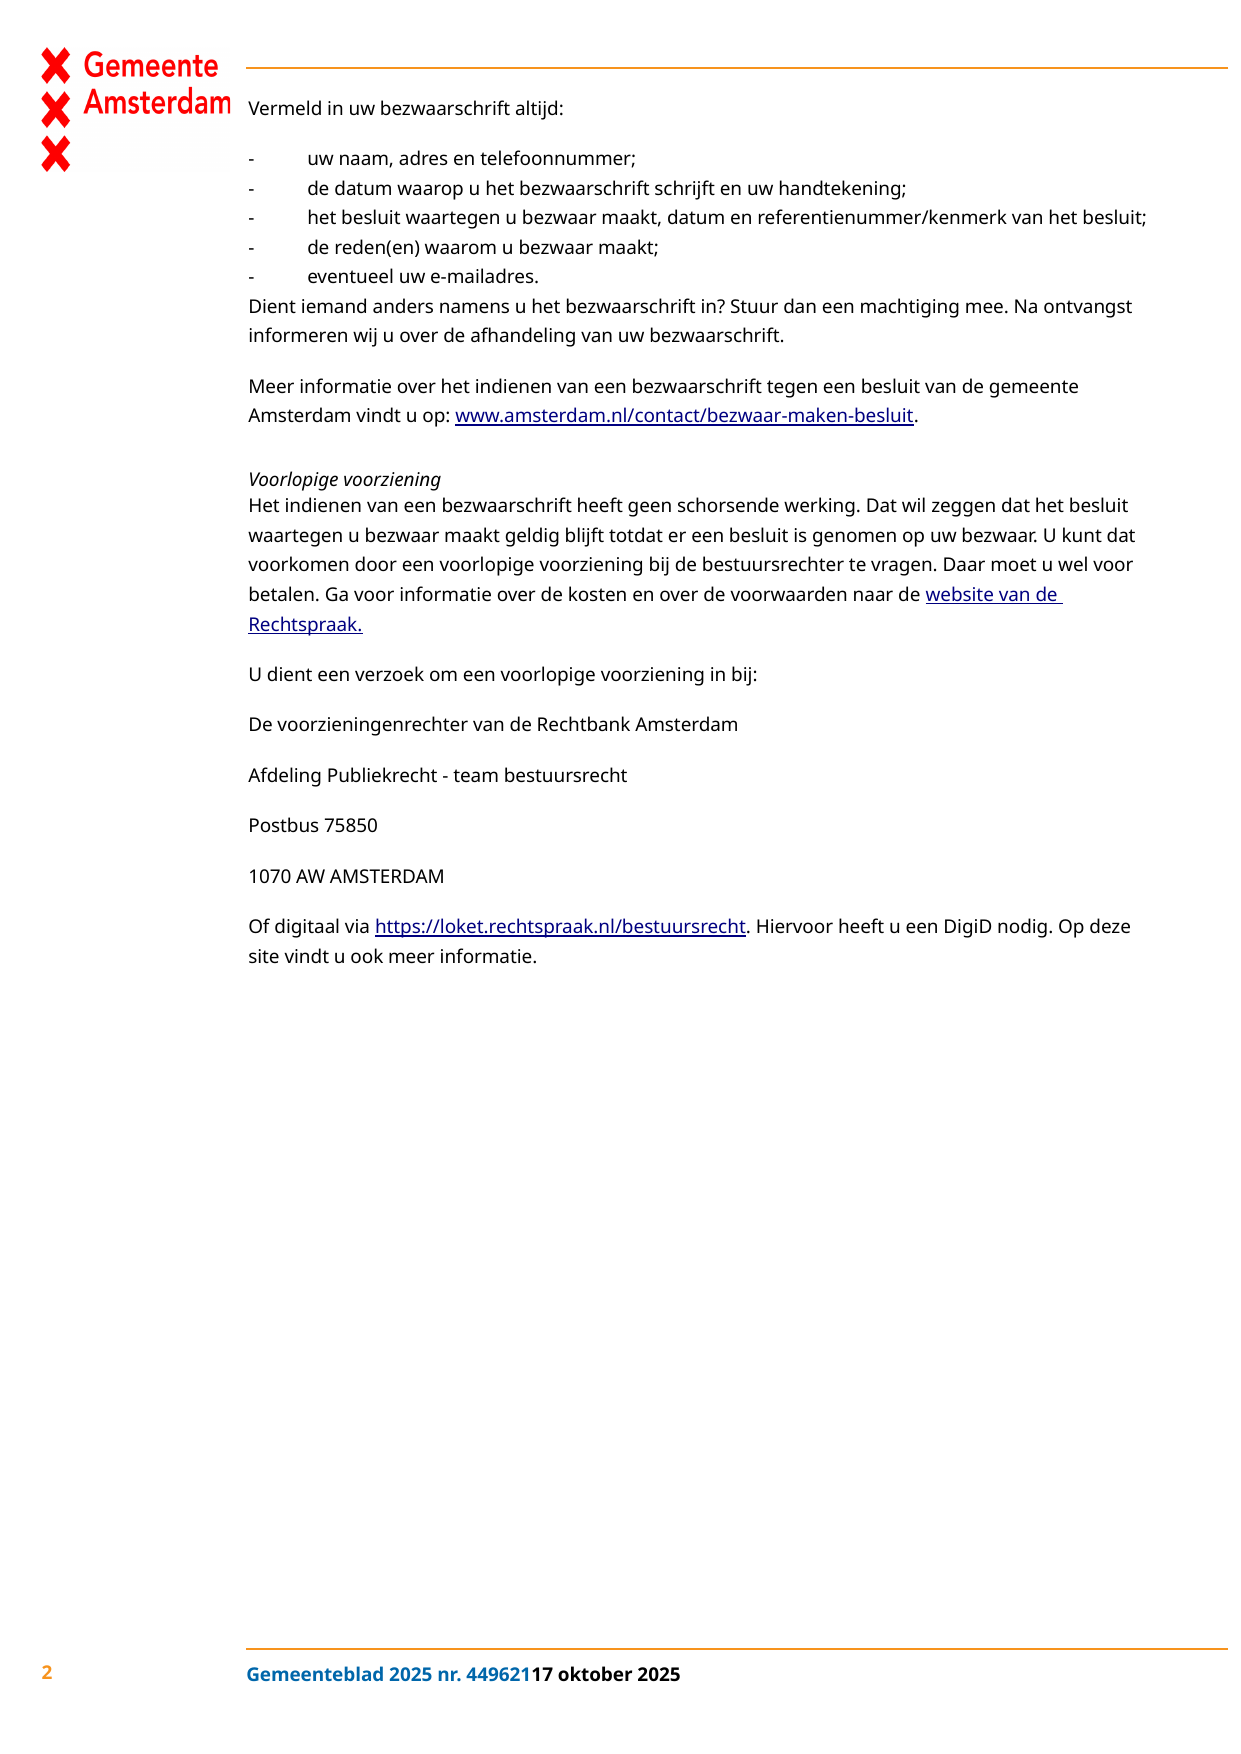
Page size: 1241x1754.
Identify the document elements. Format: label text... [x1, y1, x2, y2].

picture [41, 47, 231, 172]
list de reden(en) waarom u bezwaar maakt; [248, 234, 1152, 260]
list uw naam, adres en telefoonnummer; [248, 145, 1152, 171]
text Postbus 75850 [248, 812, 1152, 838]
text Meer informatie over het indienen van een bezwaarschrift tegen een besluit van de gemeente Amsterdam vindt u op: www.amsterdam.nl/contact/bezwaar-maken-besluit. [248, 373, 1152, 428]
text U dient een verzoek om een voorlopige voorziening in bij: [248, 661, 1152, 687]
text De voorzieningenrechter van de Rechtbank Amsterdam [248, 712, 1152, 737]
text Of digitaal via https://loket.rechtspraak.nl/bestuursrecht. Hiervoor heeft u een DigiD nodig. Op deze site vindt u ook meer informatie. [248, 913, 1152, 968]
text Het indienen van een bezwaarschrift heeft geen schorsende werking. Dat wil zeggen dat het besluit waartegen u bezwaar maakt geldig blijft totdat er een besluit is genomen op uw bezwaar. U kunt dat voorkomen door een voorlopige voorziening bij de bestuursrechter te vragen. Daar moet u wel voor betalen. Ga voor informatie over de kosten en over de voorwaarden naar de website van de Rechtspraak. [248, 492, 1152, 636]
list het besluit waartegen u bezwaar maakt, datum en referentienummer/kenmerk van het besluit; [248, 204, 1152, 230]
list de datum waarop u het bezwaarschrift schrijft en uw handtekening; [248, 175, 1152, 201]
text 1070 AW AMSTERDAM [248, 863, 1152, 888]
text Vermeld in uw bezwaarschrift altijd: [248, 95, 1152, 121]
text Dient iemand anders namens u het bezwaarschrift in? Stuur dan een machtiging mee. Na ontvangst informeren wij u over de afhandeling van uw bezwaarschrift. [248, 293, 1152, 348]
text Afdeling Publiekrecht - team bestuursrecht [248, 762, 1152, 788]
list eventueel uw e-mailadres. [248, 263, 1152, 289]
text Voorlopige voorziening [248, 467, 1152, 492]
